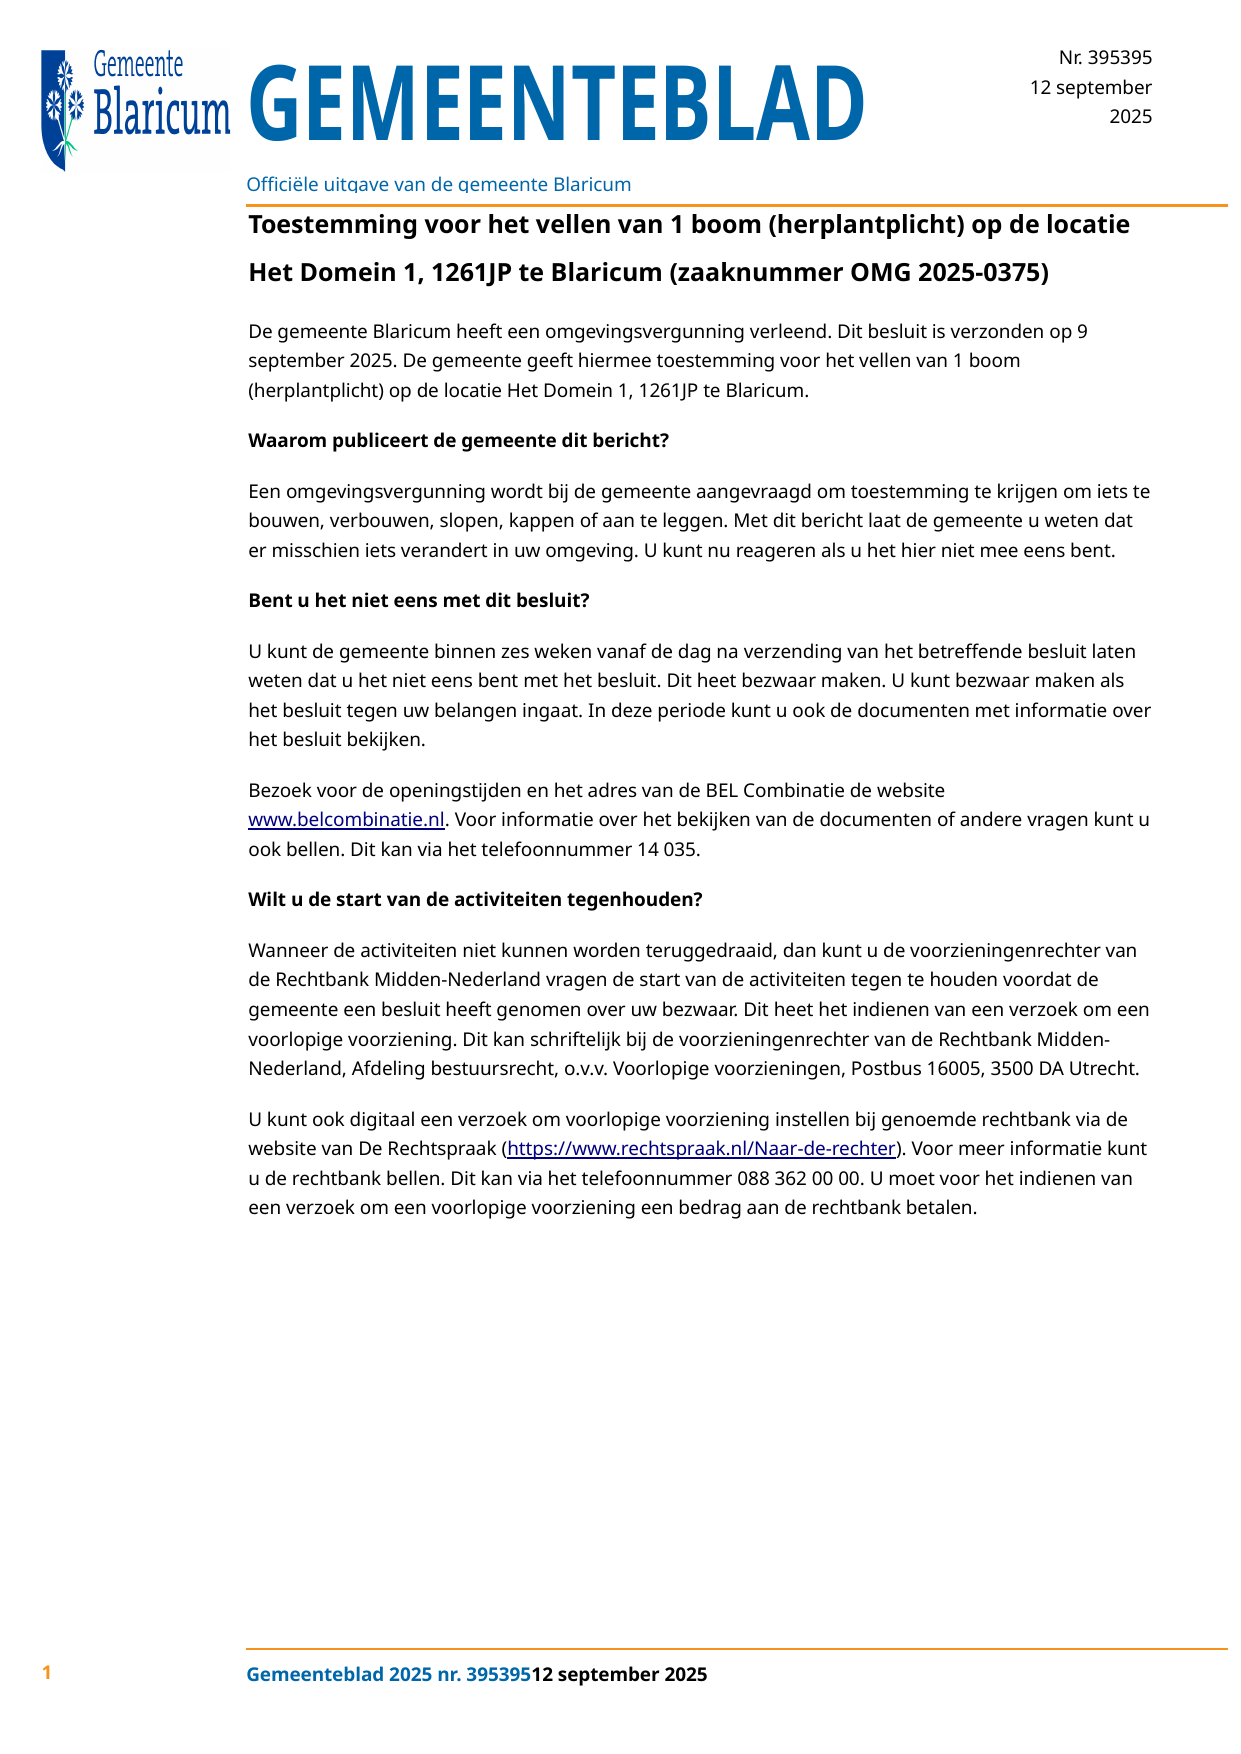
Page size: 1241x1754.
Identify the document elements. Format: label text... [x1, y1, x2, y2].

text Toestemming voor het vellen van 1 boom (herplantplicht) op de locatie Het Domein 1, 1261JP te Blaricum (zaaknummer OMG 2025-0375) [248, 207, 1152, 288]
text De gemeente Blaricum heeft een omgevingsvergunning verleend. Dit besluit is verzonden op 9 september 2025. De gemeente geeft hiermee toestemming voor het vellen van 1 boom (herplantplicht) op de locatie Het Domein 1, 1261JP te Blaricum. [248, 318, 1152, 403]
text Wilt u de start van de activiteiten tegenhouden? [248, 887, 1152, 912]
text Waarom publiceert de gemeente dit bericht? [248, 427, 1152, 453]
picture [41, 47, 231, 172]
text Bezoek voor de openingstijden en het adres van de BEL Combinatie de website www.belcombinatie.nl. Voor informatie over het bekijken van de documenten of andere vragen kunt u ook bellen. Dit kan via het telefoonnummer 14 035. [248, 777, 1152, 862]
text Wanneer de activiteiten niet kunnen worden teruggedraaid, dan kunt u de voorzieningenrechter van de Rechtbank Midden-Nederland vragen de start van de activiteiten tegen te houden voordat de gemeente een besluit heeft genomen over uw bezwaar. Dit heet het indienen van een verzoek om een voorlopige voorziening. Dit kan schriftelijk bij de voorzieningenrechter van de Rechtbank Midden-Nederland, Afdeling bestuursrecht, o.v.v. Voorlopige voorzieningen, Postbus 16005, 3500 DA Utrecht. [248, 937, 1152, 1081]
text U kunt ook digitaal een verzoek om voorlopige voorziening instellen bij genoemde rechtbank via de website van De Rechtspraak (https://www.rechtspraak.nl/Naar-de-rechter). Voor meer informatie kunt u de rechtbank bellen. Dit kan via het telefoonnummer 088 362 00 00. U moet voor het indienen van een verzoek om een voorlopige voorziening een bedrag aan de rechtbank betalen. [248, 1106, 1152, 1220]
text Bent u het niet eens met dit besluit? [248, 587, 1152, 613]
text U kunt de gemeente binnen zes weken vanaf de dag na verzending van het betreffende besluit laten weten dat u het niet eens bent met het besluit. Dit heet bezwaar maken. U kunt bezwaar maken als het besluit tegen uw belangen ingaat. In deze periode kunt u ook de documenten met informatie over het besluit bekijken. [248, 638, 1152, 752]
text Een omgevingsvergunning wordt bij de gemeente aangevraagd om toestemming te krijgen om iets te bouwen, verbouwen, slopen, kappen of aan te leggen. Met dit bericht laat de gemeente u weten dat er misschien iets verandert in uw omgeving. U kunt nu reageren als u het hier niet mee eens bent. [248, 478, 1152, 563]
